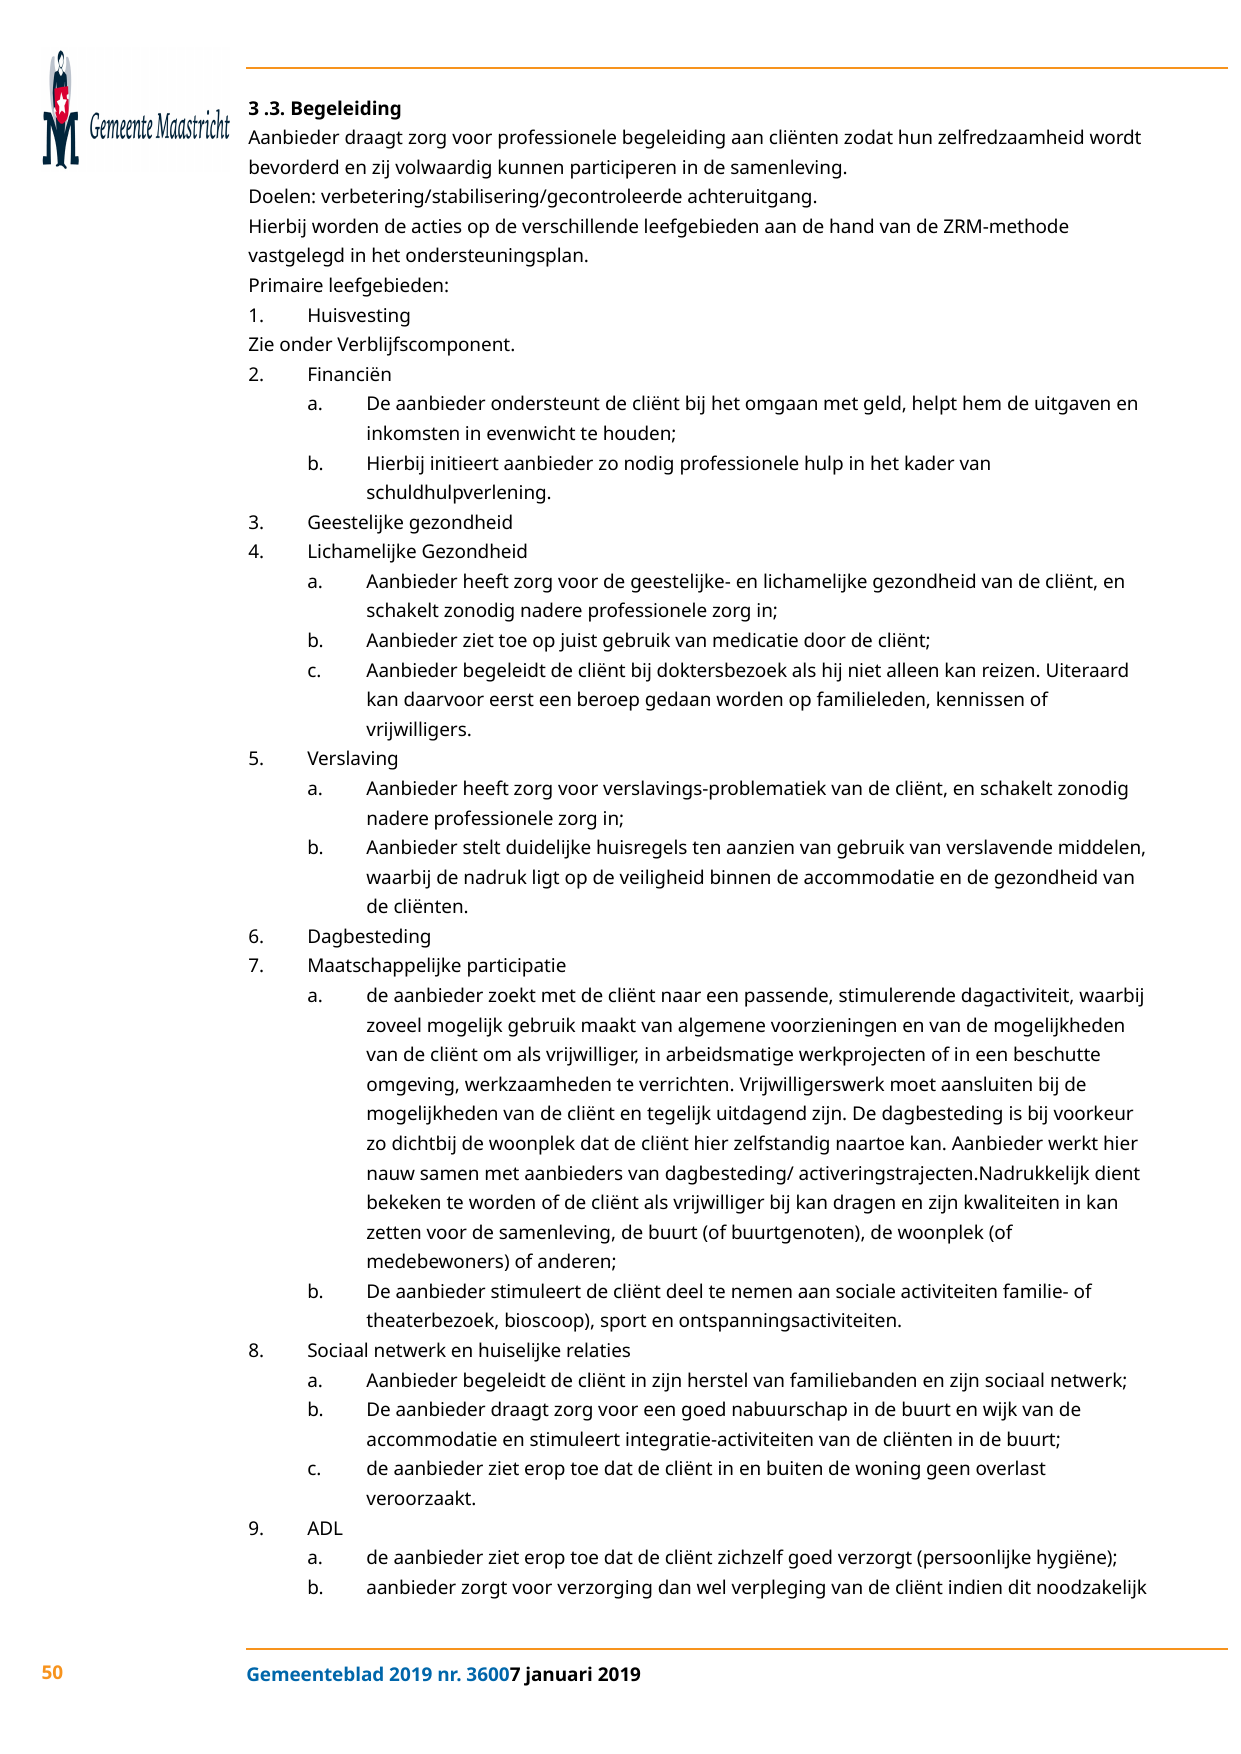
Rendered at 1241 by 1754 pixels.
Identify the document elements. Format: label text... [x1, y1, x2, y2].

list de aanbieder ziet erop toe dat de cliënt zichzelf goed verzorgt (persoonlijke hygiëne); [307, 1544, 1152, 1570]
list Aanbieder begeleidt de cliënt bij doktersbezoek als hij niet alleen kan reizen. Uiteraard kan daarvoor eerst een beroep gedaan worden op familieleden, kennissen of vrijwilligers. [307, 657, 1152, 742]
picture [41, 47, 231, 172]
list Aanbieder heeft zorg voor verslavings-problematiek van de cliënt, en schakelt zonodig nadere professionele zorg in; [307, 775, 1152, 831]
list Aanbieder heeft zorg voor de geestelijke- en lichamelijke gezondheid van de cliënt, en schakelt zonodig nadere professionele zorg in; [307, 568, 1152, 623]
list De aanbieder stimuleert de cliënt deel te nemen aan sociale activiteiten familie- of theaterbezoek, bioscoop), sport en ontspanningsactiviteiten. [307, 1278, 1152, 1333]
list Hierbij initieert aanbieder zo nodig professionele hulp in het kader van schuldhulpverlening. [307, 450, 1152, 505]
list aanbieder zorgt voor verzorging dan wel verpleging van de cliënt indien dit noodzakelijk [307, 1574, 1152, 1600]
list Aanbieder ziet toe op juist gebruik van medicatie door de cliënt; [307, 627, 1152, 653]
text Zie onder Verblijfscomponent. [248, 331, 1152, 357]
list de aanbieder ziet erop toe dat de cliënt in en buiten de woning geen overlast veroorzaakt. [307, 1456, 1152, 1511]
list Aanbieder begeleidt de cliënt in zijn herstel van familiebanden en zijn sociaal netwerk; [307, 1367, 1152, 1393]
text Aanbieder draagt zorg voor professionele begeleiding aan cliënten zodat hun zelfredzaamheid wordt bevorderd en zij volwaardig kunnen participeren in de samenleving. [248, 124, 1152, 180]
list Huisvesting [248, 302, 1152, 328]
list Aanbieder stelt duidelijke huisregels ten aanzien van gebruik van verslavende middelen, waarbij de nadruk ligt op de veiligheid binnen de accommodatie en de gezondheid van de cliënten. [307, 834, 1152, 919]
list ADL [248, 1515, 1152, 1541]
list De aanbieder draagt zorg voor een goed nabuurschap in de buurt en wijk van de accommodatie en stimuleert integratie-activiteiten van de cliënten in de buurt; [307, 1396, 1152, 1452]
text Hierbij worden de acties op de verschillende leefgebieden aan de hand van de ZRM-methode vastgelegd in het ondersteuningsplan. [248, 213, 1152, 268]
list de aanbieder zoekt met de cliënt naar een passende, stimulerende dagactiviteit, waarbij zoveel mogelijk gebruik maakt van algemene voorzieningen en van de mogelijkheden van de cliënt om als vrijwilliger, in arbeidsmatige werkprojecten of in een beschutte omgeving, werkzaamheden te verrichten. Vrijwilligerswerk moet aansluiten bij de mogelijkheden van de cliënt en tegelijk uitdagend zijn. De dagbesteding is bij voorkeur zo dichtbij de woonplek dat de cliënt hier zelfstandig naartoe kan. Aanbieder werkt hier nauw samen met aanbieders van dagbesteding/ activeringstrajecten.Nadrukkelijk dient bekeken te worden of de cliënt als vrijwilliger bij kan dragen en zijn kwaliteiten in kan zetten voor de samenleving, de buurt (of buurtgenoten), de woonplek (of medebewoners) of anderen; [307, 982, 1152, 1274]
list De aanbieder ondersteunt de cliënt bij het omgaan met geld, helpt hem de uitgaven en inkomsten in evenwicht te houden; [307, 391, 1152, 446]
list Dagbesteding [248, 923, 1152, 949]
text Doelen: verbetering/stabilisering/gecontroleerde achteruitgang. [248, 183, 1152, 209]
text Primaire leefgebieden: [248, 272, 1152, 298]
list Maatschappelijke participatie [248, 953, 1152, 978]
list Lichamelijke Gezondheid [248, 538, 1152, 564]
list Financiën [248, 361, 1152, 387]
list Geestelijke gezondheid [248, 509, 1152, 535]
text 3 .3. Begeleiding [248, 95, 1152, 121]
list Sociaal netwerk en huiselijke relaties [248, 1337, 1152, 1363]
list Verslaving [248, 746, 1152, 771]
